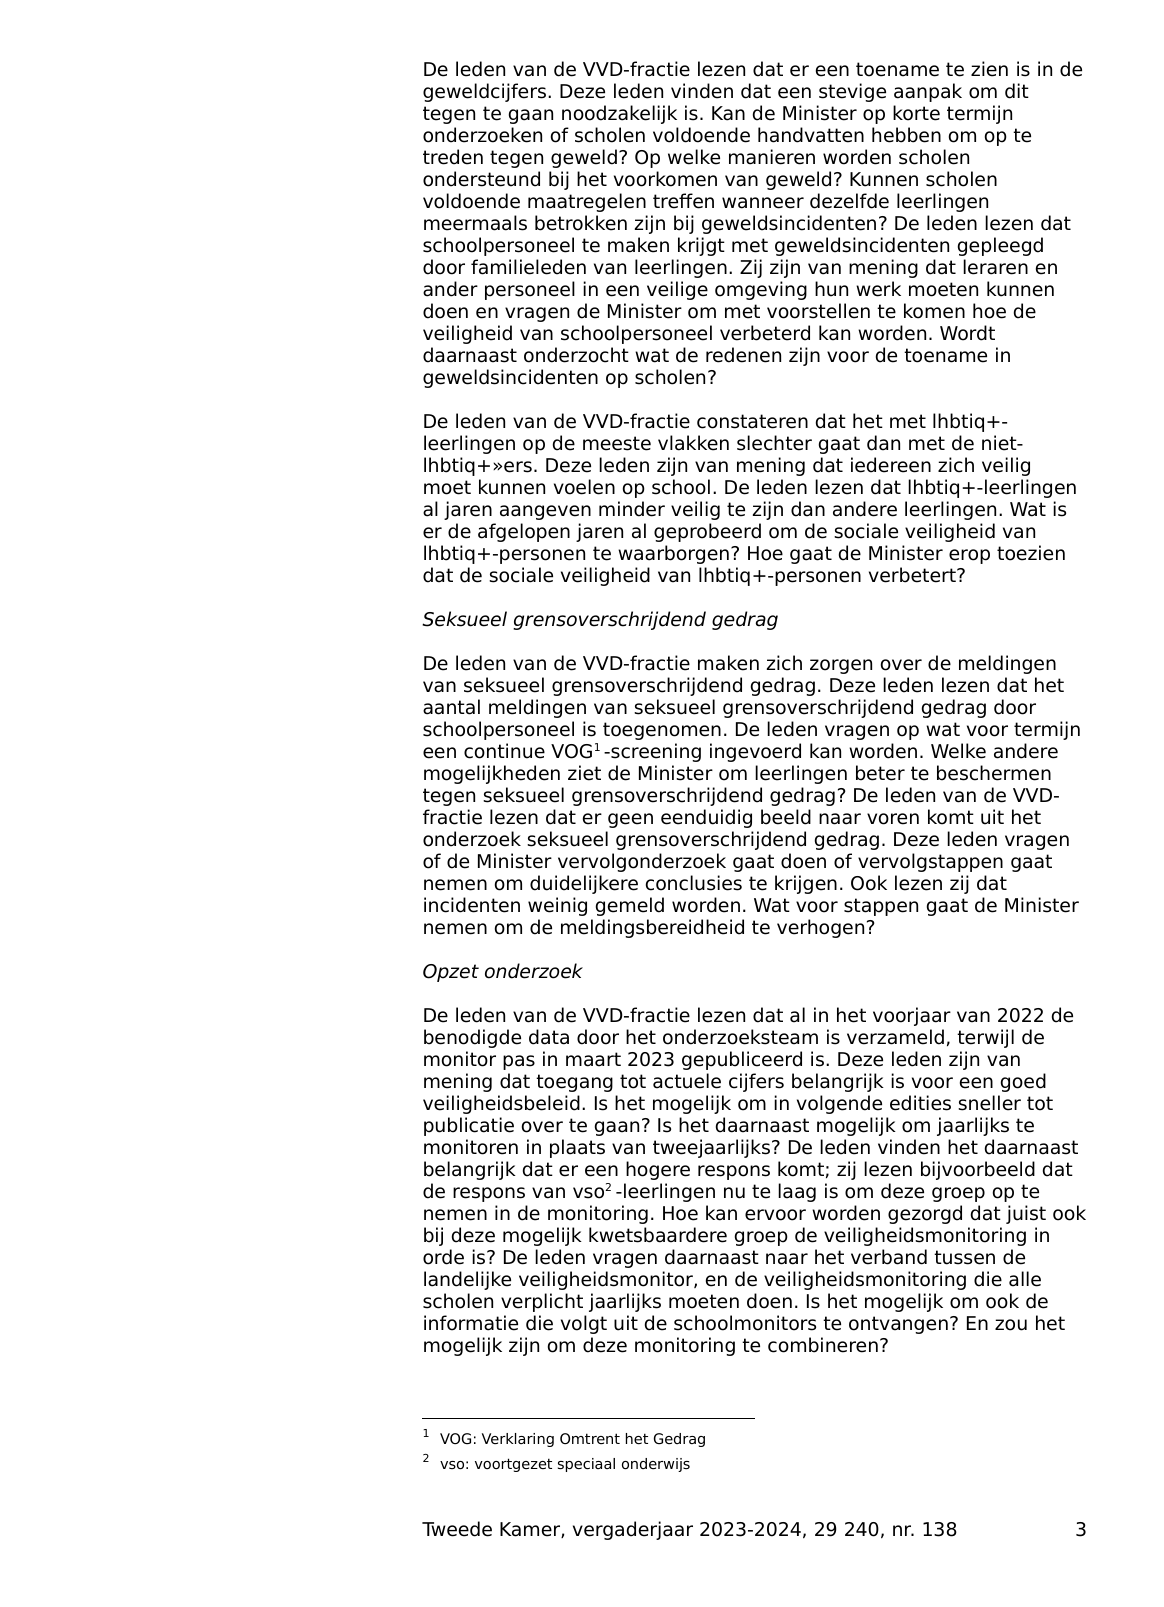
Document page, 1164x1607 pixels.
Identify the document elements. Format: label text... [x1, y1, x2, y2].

text De leden van de VVD-fractie lezen dat al in het voorjaar van 2022 de benodigde data door het onderzoeksteam is verzameld, terwijl de monitor pas in maart 2023 gepubliceerd is. Deze leden zijn van mening dat toegang tot actuele cijfers belangrijk is voor een goed veiligheidsbeleid. Is het mogelijk om in volgende edities sneller tot publicatie over te gaan? Is het daarnaast mogelijk om jaarlijks te monitoren in plaats van tweejaarlijks? De leden vinden het daarnaast belangrijk dat er een hogere respons komt; zij lezen bijvoorbeeld dat de respons van vso-leerlingen nu te laag is om deze groep op te nemen in de monitoring. Hoe kan ervoor worden gezorgd dat juist ook bij deze mogelijk kwetsbaardere groep de veiligheidsmonitoring in orde is? De leden vragen daarnaast naar het verband tussen de landelijke veiligheidsmonitor, en de veiligheidsmonitoring die alle scholen verplicht jaarlijks moeten doen. Is het mogelijk om ook de informatie die volgt uit de schoolmonitors te ontvangen? En zou het mogelijk zijn om deze monitoring te combineren? [422, 1005, 1087, 1357]
text VOG: Verklaring Omtrent het Gedrag [422, 1427, 1087, 1449]
subtitle Seksueel grensoverschrijdend gedrag [422, 609, 1087, 631]
text De leden van de VVD-fractie constateren dat het met lhbtiq+-leerlingen op de meeste vlakken slechter gaat dan met de niet-lhbtiq+»ers. Deze leden zijn van mening dat iedereen zich veilig moet kunnen voelen op school. De leden lezen dat lhbtiq+-leerlingen al jaren aangeven minder veilig te zijn dan andere leerlingen. Wat is er de afgelopen jaren al geprobeerd om de sociale veiligheid van lhbtiq+-personen te waarborgen? Hoe gaat de Minister erop toezien dat de sociale veiligheid van lhbtiq+-personen verbetert? [422, 411, 1087, 587]
text vso: voortgezet speciaal onderwijs [422, 1452, 1087, 1474]
text De leden van de VVD-fractie maken zich zorgen over de meldingen van seksueel grensoverschrijdend gedrag. Deze leden lezen dat het aantal meldingen van seksueel grensoverschrijdend gedrag door schoolpersoneel is toegenomen. De leden vragen op wat voor termijn een continue VOG-screening ingevoerd kan worden. Welke andere mogelijkheden ziet de Minister om leerlingen beter te beschermen tegen seksueel grensoverschrijdend gedrag? De leden van de VVD-fractie lezen dat er geen eenduidig beeld naar voren komt uit het onderzoek seksueel grensoverschrijdend gedrag. Deze leden vragen of de Minister vervolgonderzoek gaat doen of vervolgstappen gaat nemen om duidelijkere conclusies te krijgen. Ook lezen zij dat incidenten weinig gemeld worden. Wat voor stappen gaat de Minister nemen om de meldingsbereidheid te verhogen? [422, 653, 1087, 939]
text De leden van de VVD-fractie lezen dat er een toename te zien is in de geweldcijfers. Deze leden vinden dat een stevige aanpak om dit tegen te gaan noodzakelijk is. Kan de Minister op korte termijn onderzoeken of scholen voldoende handvatten hebben om op te treden tegen geweld? Op welke manieren worden scholen ondersteund bij het voorkomen van geweld? Kunnen scholen voldoende maatregelen treffen wanneer dezelfde leerlingen meermaals betrokken zijn bij geweldsincidenten? De leden lezen dat schoolpersoneel te maken krijgt met geweldsincidenten gepleegd door familieleden van leerlingen. Zij zijn van mening dat leraren en ander personeel in een veilige omgeving hun werk moeten kunnen doen en vragen de Minister om met voorstellen te komen hoe de veiligheid van schoolpersoneel verbeterd kan worden. Wordt daarnaast onderzocht wat de redenen zijn voor de toename in geweldsincidenten op scholen? [422, 59, 1087, 389]
subtitle Opzet onderzoek [422, 961, 1087, 983]
